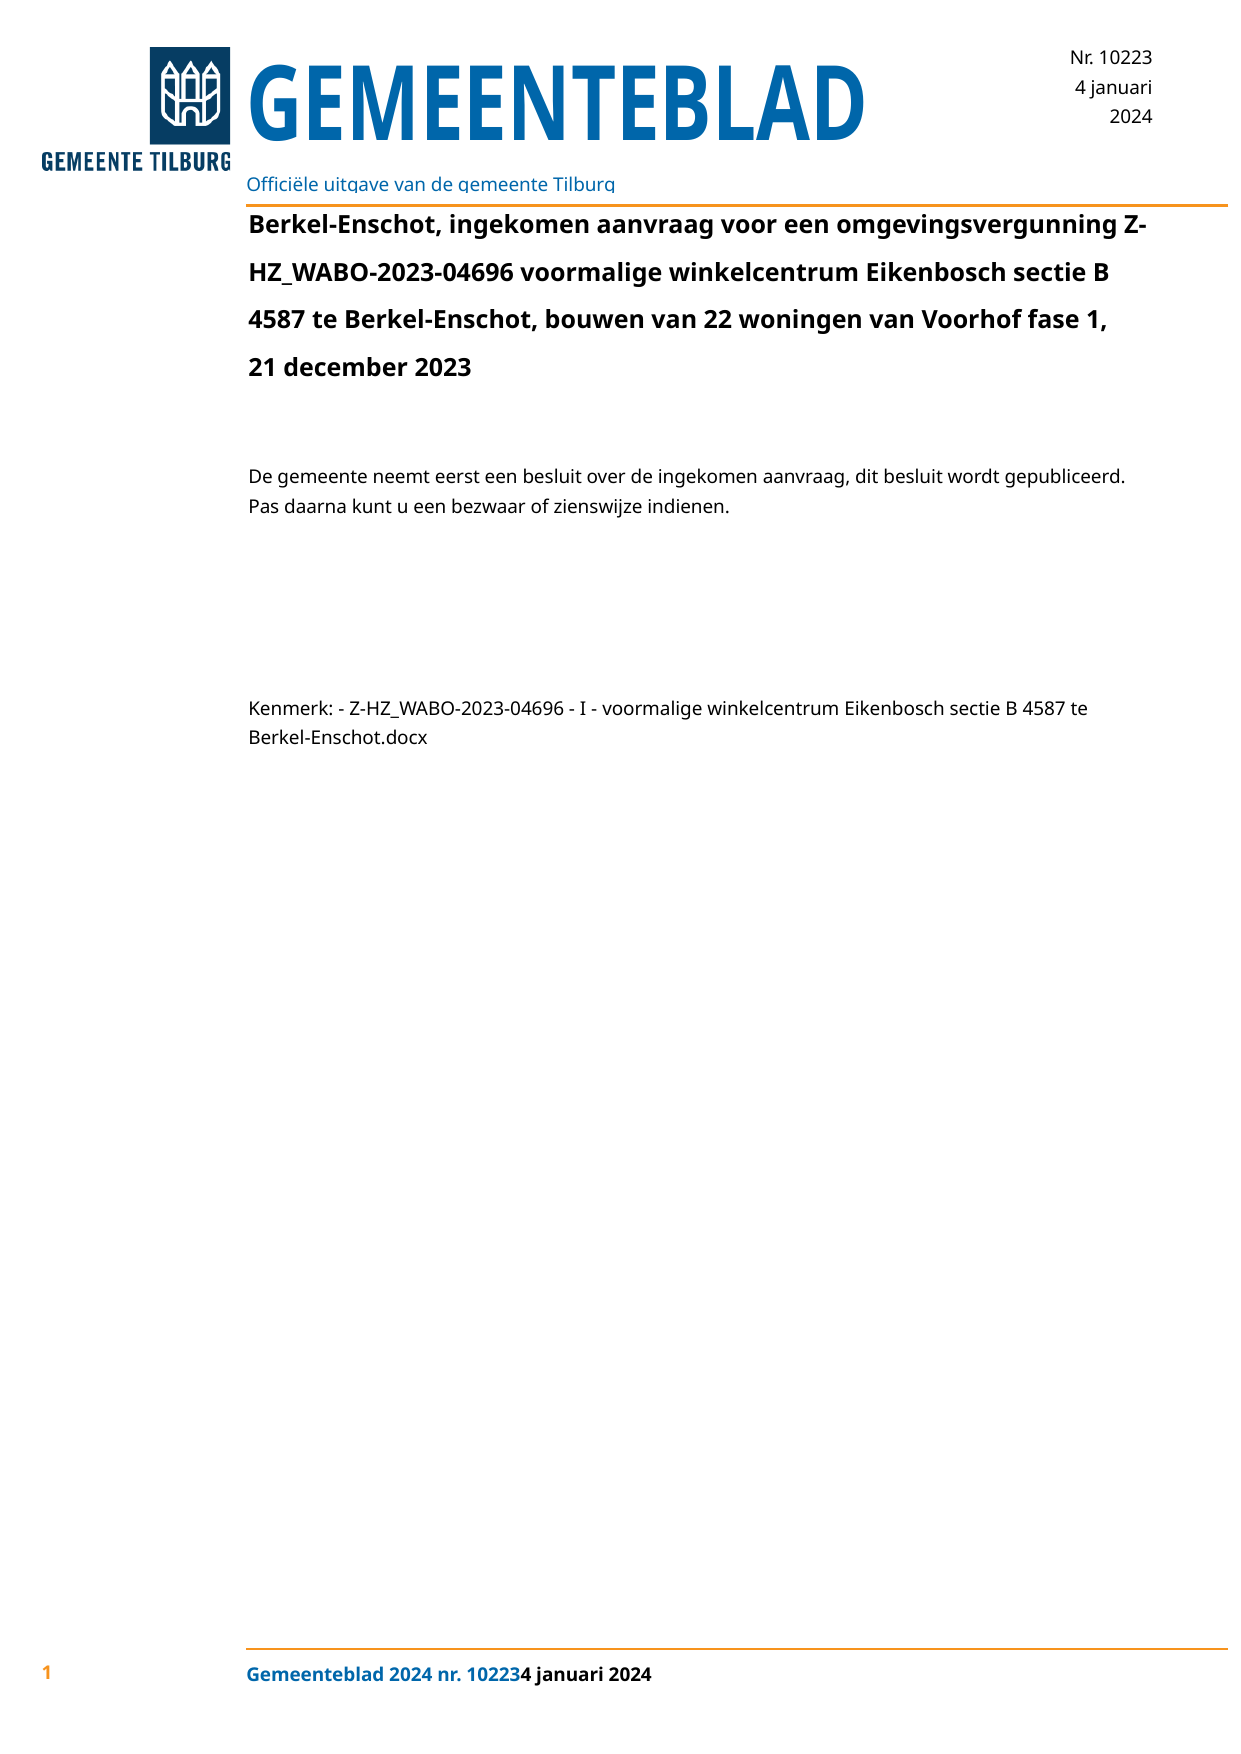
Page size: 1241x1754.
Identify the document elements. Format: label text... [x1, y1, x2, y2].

text Berkel-Enschot, ingekomen aanvraag voor een omgevingsvergunning Z-HZ_WABO-2023-04696 voormalige winkelcentrum Eikenbosch sectie B 4587 te Berkel-Enschot, bouwen van 22 woningen van Voorhof fase 1, 21 december 2023 [248, 207, 1152, 384]
text Kenmerk: - Z-HZ_WABO-2023-04696 - I - voormalige winkelcentrum Eikenbosch sectie B 4587 te Berkel-Enschot.docx [248, 695, 1152, 750]
picture [41, 47, 231, 172]
text De gemeente neemt eerst een besluit over de ingekomen aanvraag, dit besluit wordt gepubliceerd. Pas daarna kunt u een bezwaar of zienswijze indienen. [248, 463, 1152, 519]
